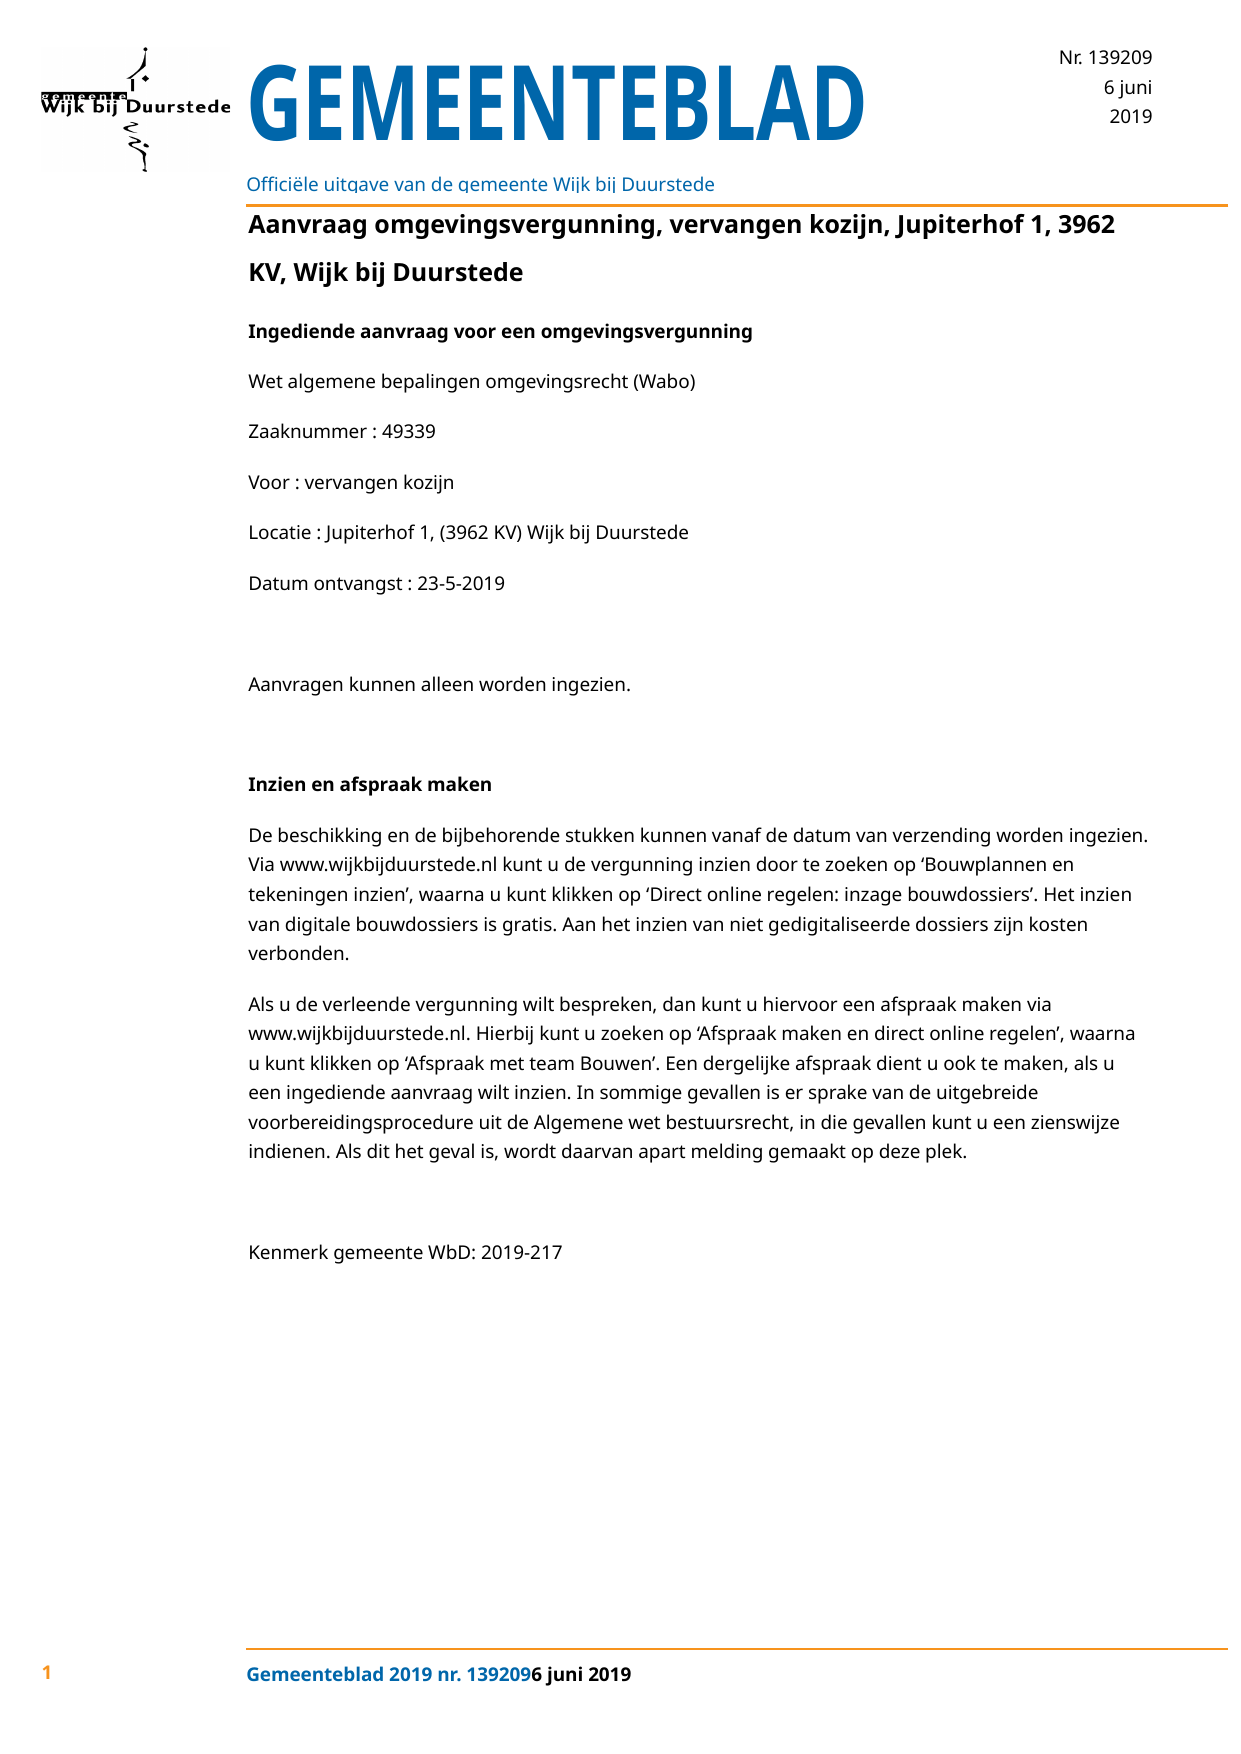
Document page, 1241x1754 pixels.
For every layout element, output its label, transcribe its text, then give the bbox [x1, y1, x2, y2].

text Als u de verleende vergunning wilt bespreken, dan kunt u hiervoor een afspraak maken via www.wijkbijduurstede.nl. Hierbij kunt u zoeken op ‘Afspraak maken en direct online regelen’, waarna u kunt klikken op ‘Afspraak met team Bouwen’. Een dergelijke afspraak dient u ook te maken, als u een ingediende aanvraag wilt inzien. In sommige gevallen is er sprake van de uitgebreide voorbereidingsprocedure uit de Algemene wet bestuursrecht, in die gevallen kunt u een zienswijze indienen. Als dit het geval is, wordt daarvan apart melding gemaakt op deze plek. [248, 991, 1152, 1164]
text Datum ontvangst : 23-5-2019 [248, 570, 1152, 596]
text Zaaknummer : 49339 [248, 419, 1152, 444]
text Ingediende aanvraag voor een omgevingsvergunning [248, 318, 1152, 344]
text Aanvraag omgevingsvergunning, vervangen kozijn, Jupiterhof 1, 3962 KV, Wijk bij Duurstede [248, 207, 1152, 288]
text Wet algemene bepalingen omgevingsrecht (Wabo) [248, 368, 1152, 394]
text Voor : vervangen kozijn [248, 469, 1152, 495]
text Kenmerk gemeente WbD: 2019-217 [248, 1239, 1152, 1265]
text Locatie : Jupiterhof 1, (3962 KV) Wijk bij Duurstede [248, 519, 1152, 545]
text Aanvragen kunnen alleen worden ingezien. [248, 671, 1152, 697]
picture [41, 47, 231, 172]
text Inzien en afspraak maken [248, 772, 1152, 797]
text De beschikking en de bijbehorende stukken kunnen vanaf de datum van verzending worden ingezien. Via www.wijkbijduurstede.nl kunt u de vergunning inzien door te zoeken op ‘Bouwplannen en tekeningen inzien’, waarna u kunt klikken op ‘Direct online regelen: inzage bouwdossiers’. Het inzien van digitale bouwdossiers is gratis. Aan het inzien van niet gedigitaliseerde dossiers zijn kosten verbonden. [248, 822, 1152, 966]
